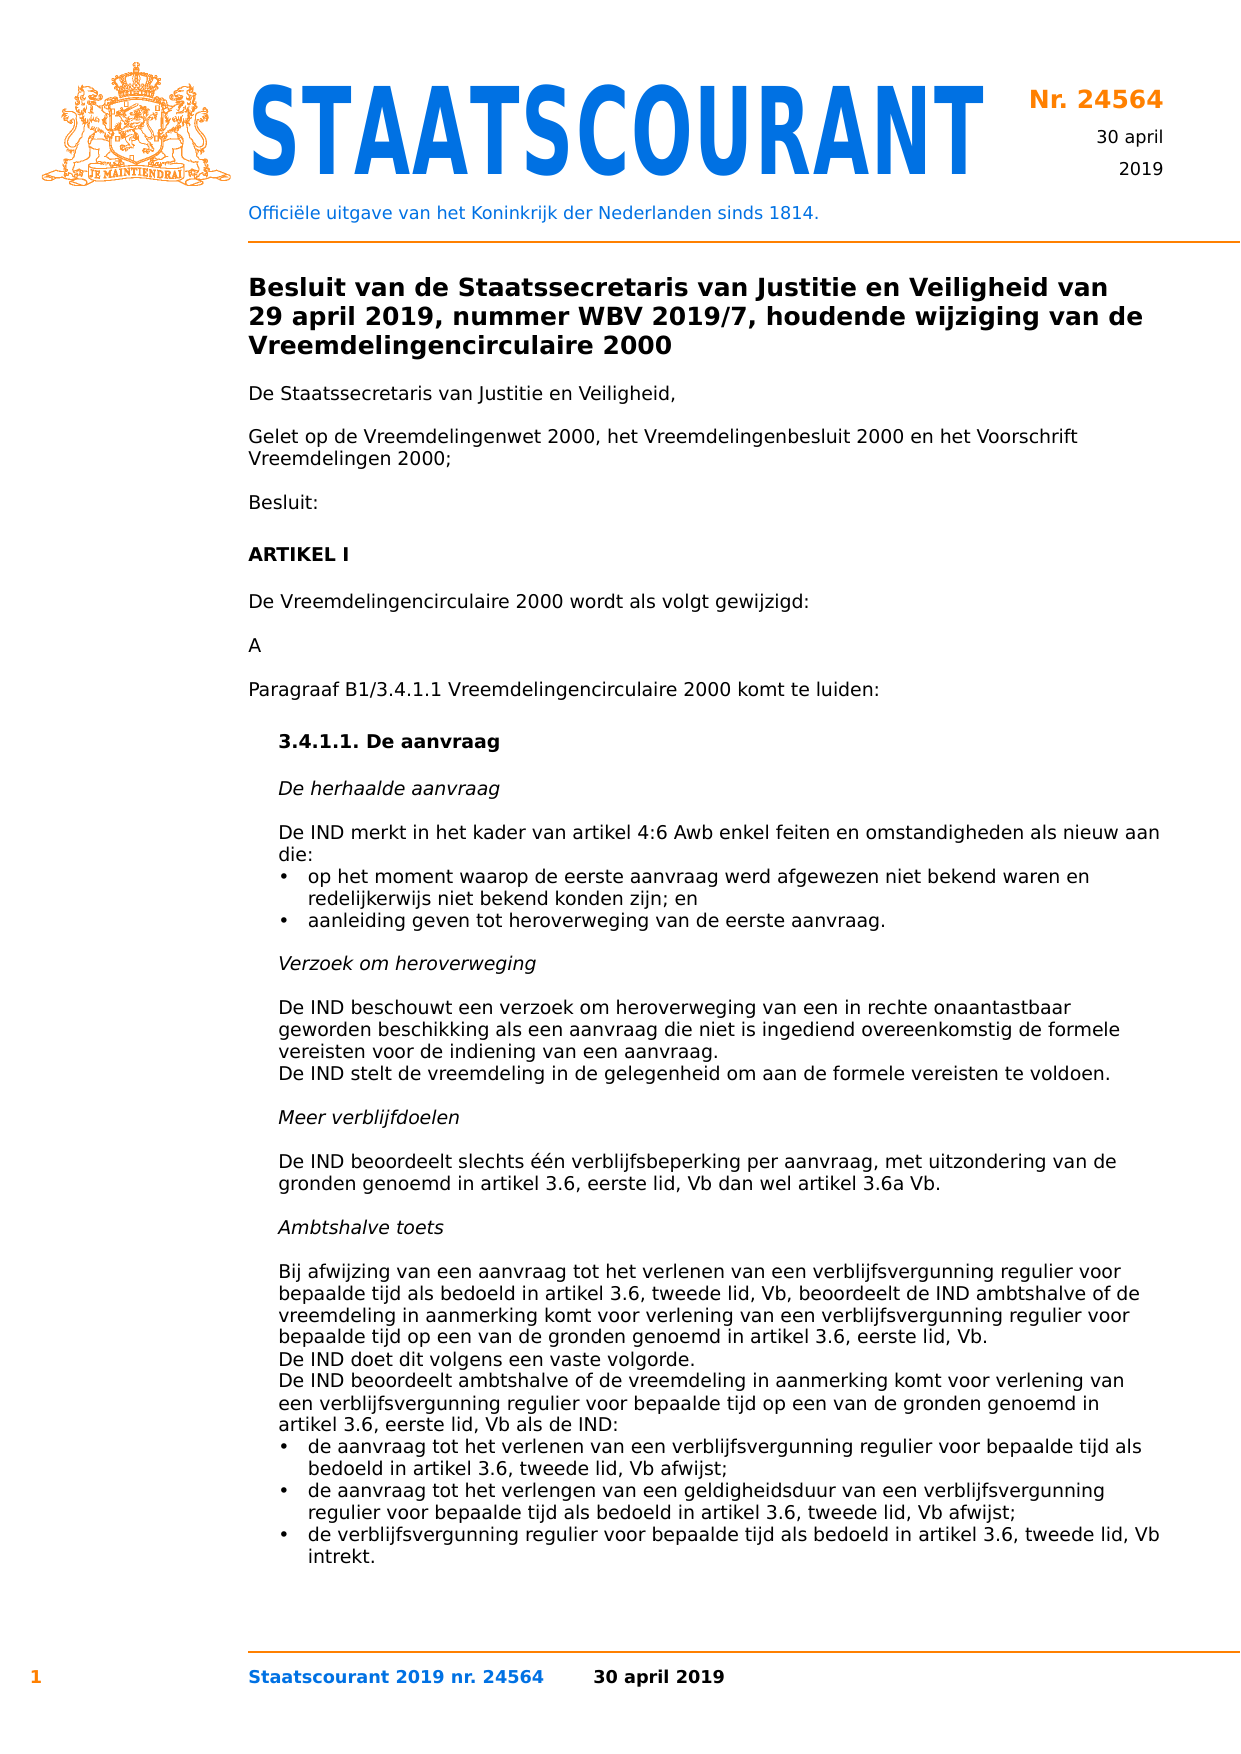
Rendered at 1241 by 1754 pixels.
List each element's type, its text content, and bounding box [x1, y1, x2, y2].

text De IND beschouwt een verzoek om heroverweging van een in rechte onaantastbaar geworden beschikking als een aanvraag die niet is ingediend overeenkomstig de formele vereisten voor de indiening van een aanvraag. [278, 997, 1163, 1063]
text A [248, 635, 1163, 657]
table_header Nr. 24564 [998, 62, 1240, 121]
subtitle Ambtshalve toets [278, 1217, 1163, 1239]
table_cell 30 april [998, 121, 1240, 153]
subtitle Besluit van de Staatssecretaris van Justitie en Veiligheid van 29 april 2019, nummer WBV 2019/7, houdende wijziging van de Vreemdelingencirculaire 2000 [248, 273, 1163, 361]
text De Vreemdelingencirculaire 2000 wordt als volgt gewijzigd: [248, 591, 1163, 613]
text • de verblijfsvergunning regulier voor bepaalde tijd als bedoeld in artikel 3.6, tweede lid, Vb intrekt. [278, 1524, 1163, 1568]
table_cell Officiële uitgave van het Koninkrijk der Nederlanden sinds 1814. [248, 203, 1240, 241]
text De IND beoordeelt ambtshalve of de vreemdeling in aanmerking komt voor verlening van een verblijfsvergunning regulier voor bepaalde tijd op een van de gronden genoemd in artikel 3.6, eerste lid, Vb als de IND: [278, 1370, 1163, 1436]
text • aanleiding geven tot heroverweging van de eerste aanvraag. [278, 909, 1163, 931]
text • op het moment waarop de eerste aanvraag werd afgewezen niet bekend waren en redelijkerwijs niet bekend konden zijn; en [278, 866, 1163, 909]
text Gelet op de Vreemdelingenwet 2000, het Vreemdelingenbesluit 2000 en het Voorschrift Vreemdelingen 2000; [248, 426, 1163, 470]
text • de aanvraag tot het verlenen van een verblijfsvergunning regulier voor bepaalde tijd als bedoeld in artikel 3.6, tweede lid, Vb afwijst; [278, 1436, 1163, 1480]
text De Staatssecretaris van Justitie en Veiligheid, [248, 382, 1163, 404]
text Paragraaf B1/3.4.1.1 Vreemdelingencirculaire 2000 komt te luiden: [248, 679, 1163, 701]
subtitle Meer verblijfdoelen [278, 1107, 1163, 1129]
text Besluit: [248, 492, 1163, 514]
text De IND stelt de vreemdeling in de gelegenheid om aan de formele vereisten te voldoen. [278, 1063, 1163, 1085]
subtitle 3.4.1.1. De aanvraag [278, 731, 1163, 753]
subtitle Verzoek om heroverweging [278, 953, 1163, 975]
picture [41, 62, 231, 186]
table_header STAATSCOURANT [248, 62, 998, 203]
subtitle De herhaalde aanvraag [278, 778, 1163, 800]
table_header [25, 62, 248, 241]
text De IND beoordeelt slechts één verblijfsbeperking per aanvraag, met uitzondering van de gronden genoemd in artikel 3.6, eerste lid, Vb dan wel artikel 3.6a Vb. [278, 1151, 1163, 1195]
text • de aanvraag tot het verlengen van een geldigheidsduur van een verblijfsvergunning regulier voor bepaalde tijd als bedoeld in artikel 3.6, tweede lid, Vb afwijst; [278, 1480, 1163, 1524]
subtitle ARTIKEL I [248, 544, 1163, 566]
table_cell 2019 [998, 153, 1240, 203]
text De IND merkt in het kader van artikel 4:6 Awb enkel feiten en omstandigheden als nieuw aan die: [278, 822, 1163, 866]
text De IND doet dit volgens een vaste volgorde. [278, 1348, 1163, 1370]
text Bij afwijzing van een aanvraag tot het verlenen van een verblijfsvergunning regulier voor bepaalde tijd als bedoeld in artikel 3.6, tweede lid, Vb, beoordeelt de IND ambtshalve of de vreemdeling in aanmerking komt voor verlening van een verblijfsvergunning regulier voor bepaalde tijd op een van de gronden genoemd in artikel 3.6, eerste lid, Vb. [278, 1261, 1163, 1348]
